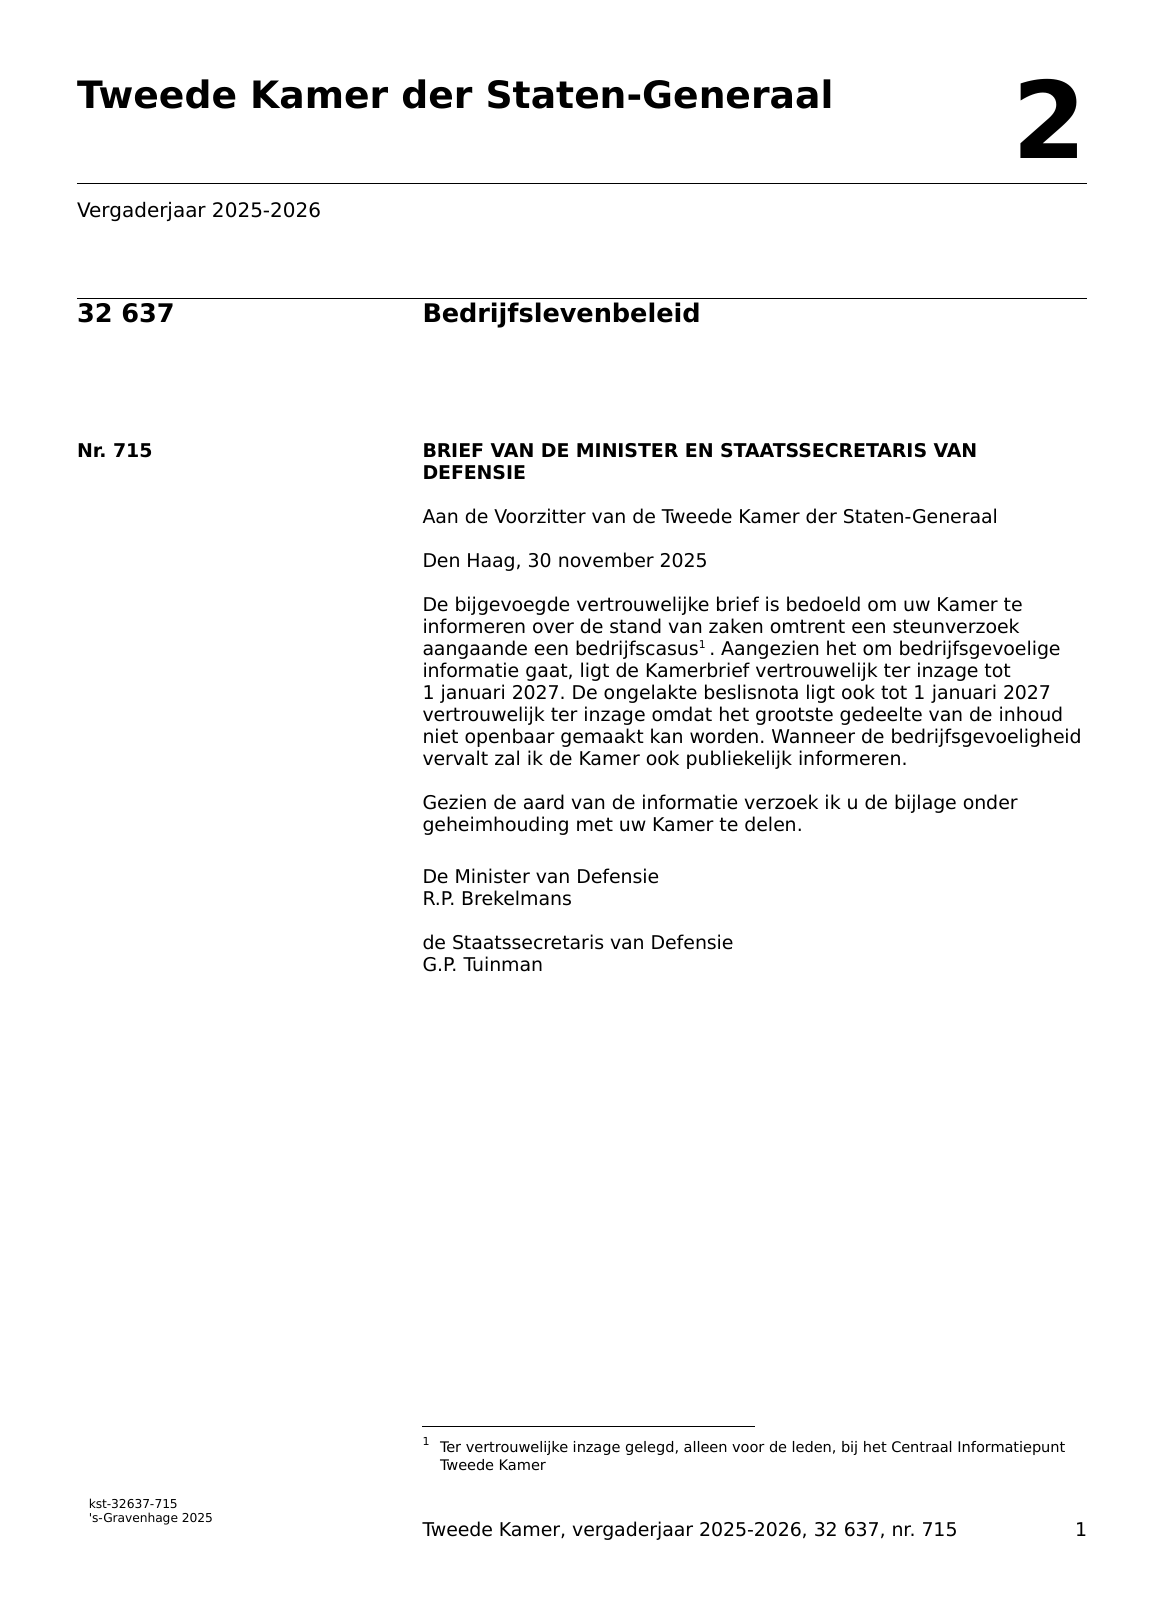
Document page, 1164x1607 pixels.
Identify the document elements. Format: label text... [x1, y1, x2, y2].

text 's-Gravenhage 2025 [88, 1511, 323, 1525]
table_cell Vergaderjaar 2025-2026 [77, 184, 1087, 298]
text Den Haag, 30 november 2025 [422, 550, 1087, 572]
text kst-32637-715 [88, 1497, 323, 1511]
text de Staatssecretaris van Defensie G.P. Tuinman [422, 932, 1087, 976]
text De bijgevoegde vertrouwelijke brief is bedoeld om uw Kamer te informeren over de stand van zaken omtrent een steunverzoek aangaande een bedrijfscasus. Aangezien het om bedrijfsgevoelige informatie gaat, ligt de Kamerbrief vertrouwelijk ter inzage tot 1 januari 2027. De ongelakte beslisnota ligt ook tot 1 januari 2027 vertrouwelijk ter inzage omdat het grootste gedeelte van de inhoud niet openbaar gemaakt kan worden. Wanneer de bedrijfsgevoeligheid vervalt zal ik de Kamer ook publiekelijk informeren. [422, 594, 1087, 770]
subtitle Nr. 715 BRIEF VAN DE MINISTER EN STAATSSECRETARIS VAN DEFENSIE [77, 440, 1087, 484]
text Gezien de aard van de informatie verzoek ik u de bijlage onder geheimhouding met uw Kamer te delen. [422, 792, 1087, 836]
subtitle 32 637 Bedrijfslevenbeleid [77, 299, 1087, 329]
text De Minister van Defensie R.P. Brekelmans [422, 866, 1087, 910]
table_header 2 [886, 59, 1087, 183]
text Aan de Voorzitter van de Tweede Kamer der Staten-Generaal [422, 506, 1087, 528]
table_header Tweede Kamer der Staten-Generaal [77, 59, 886, 183]
text Ter vertrouwelijke inzage gelegd, alleen voor de leden, bij het Centraal Informatiepunt Tweede Kamer [422, 1435, 1087, 1474]
